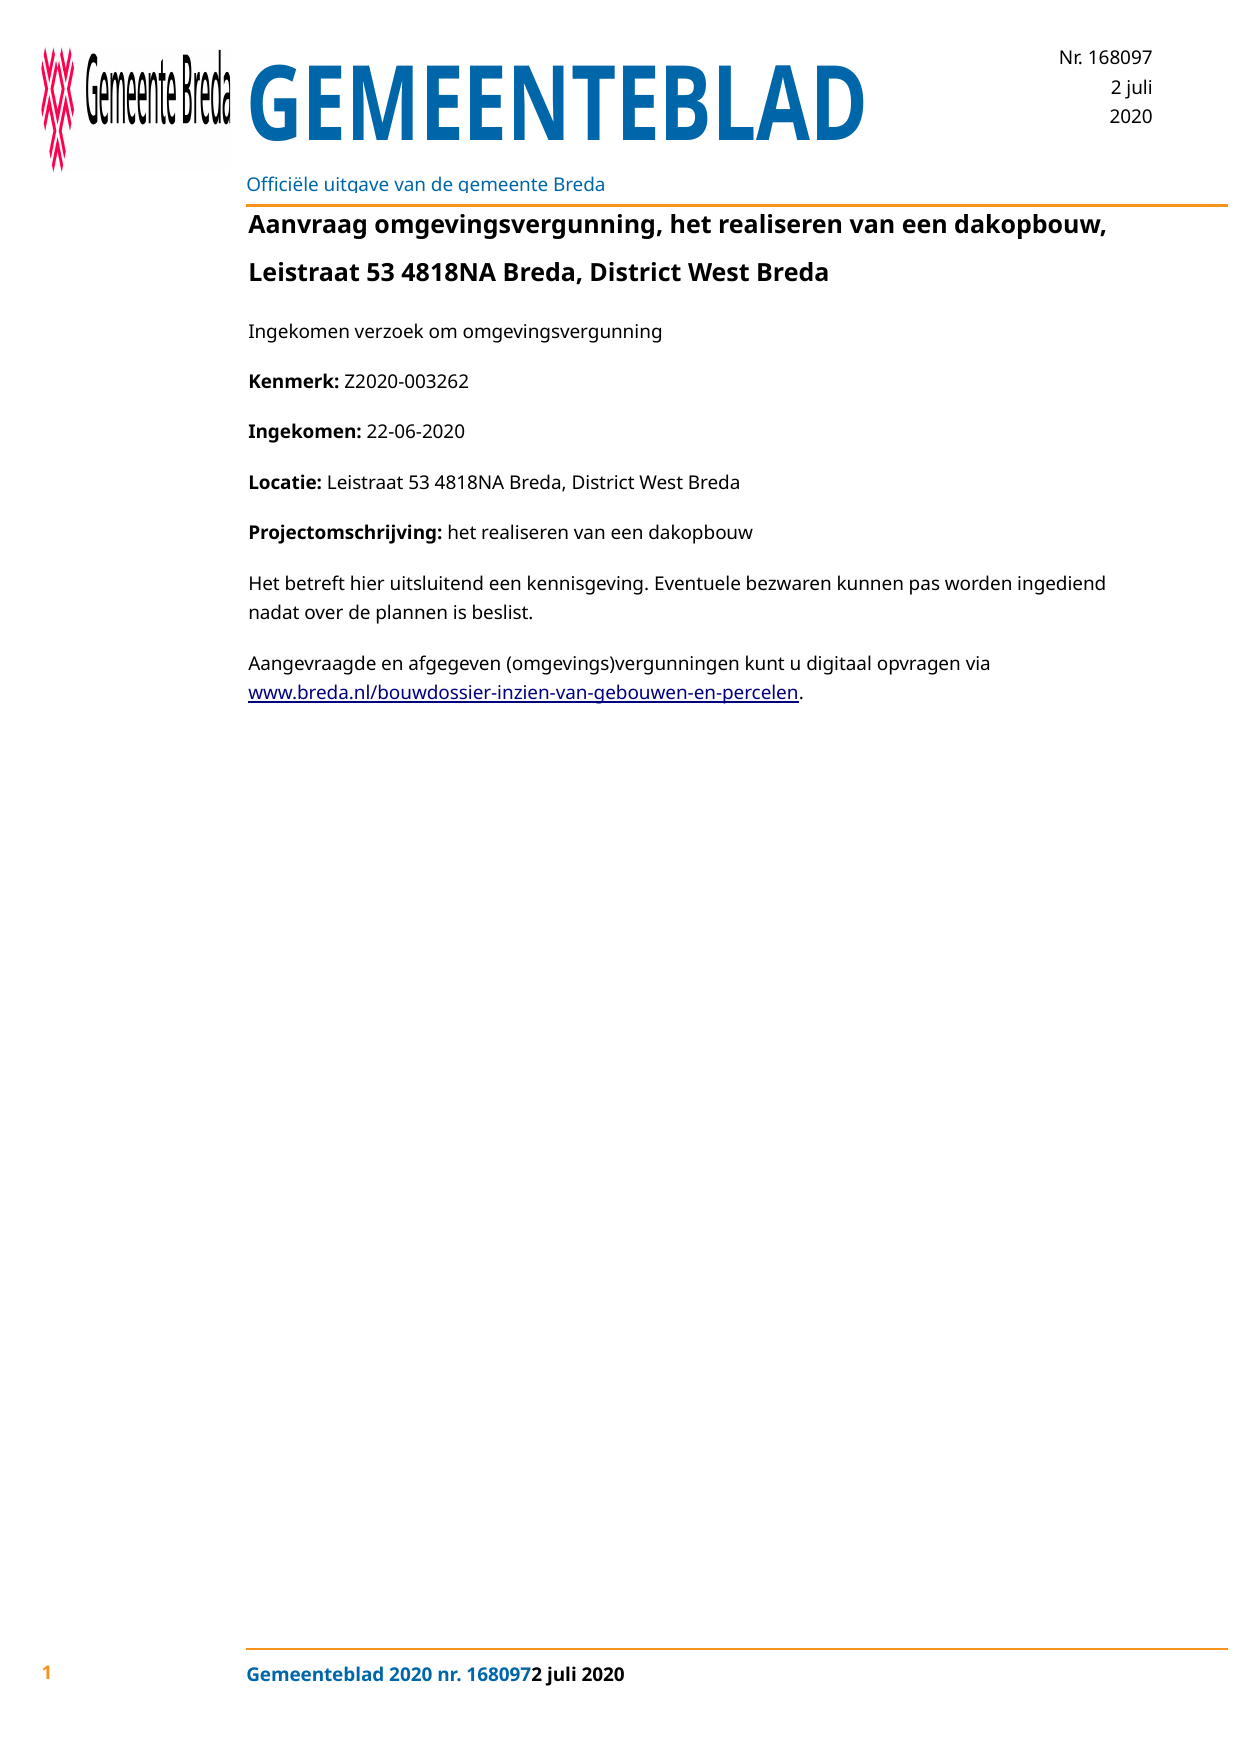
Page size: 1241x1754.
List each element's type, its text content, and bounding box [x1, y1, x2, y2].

text Het betreft hier uitsluitend een kennisgeving. Eventuele bezwaren kunnen pas worden ingediend nadat over de plannen is beslist. [248, 570, 1152, 625]
text Aangevraagde en afgegeven (omgevings)vergunningen kunt u digitaal opvragen via www.breda.nl/bouwdossier-inzien-van-gebouwen-en-percelen. [248, 650, 1152, 705]
text Locatie: Leistraat 53 4818NA Breda, District West Breda [248, 469, 1152, 495]
picture [41, 47, 231, 172]
text Aanvraag omgevingsvergunning, het realiseren van een dakopbouw, Leistraat 53 4818NA Breda, District West Breda [248, 207, 1152, 288]
text Projectomschrijving: het realiseren van een dakopbouw [248, 519, 1152, 545]
text Ingekomen verzoek om omgevingsvergunning [248, 318, 1152, 344]
text Kenmerk: Z2020-003262 [248, 368, 1152, 394]
text Ingekomen: 22-06-2020 [248, 419, 1152, 444]
